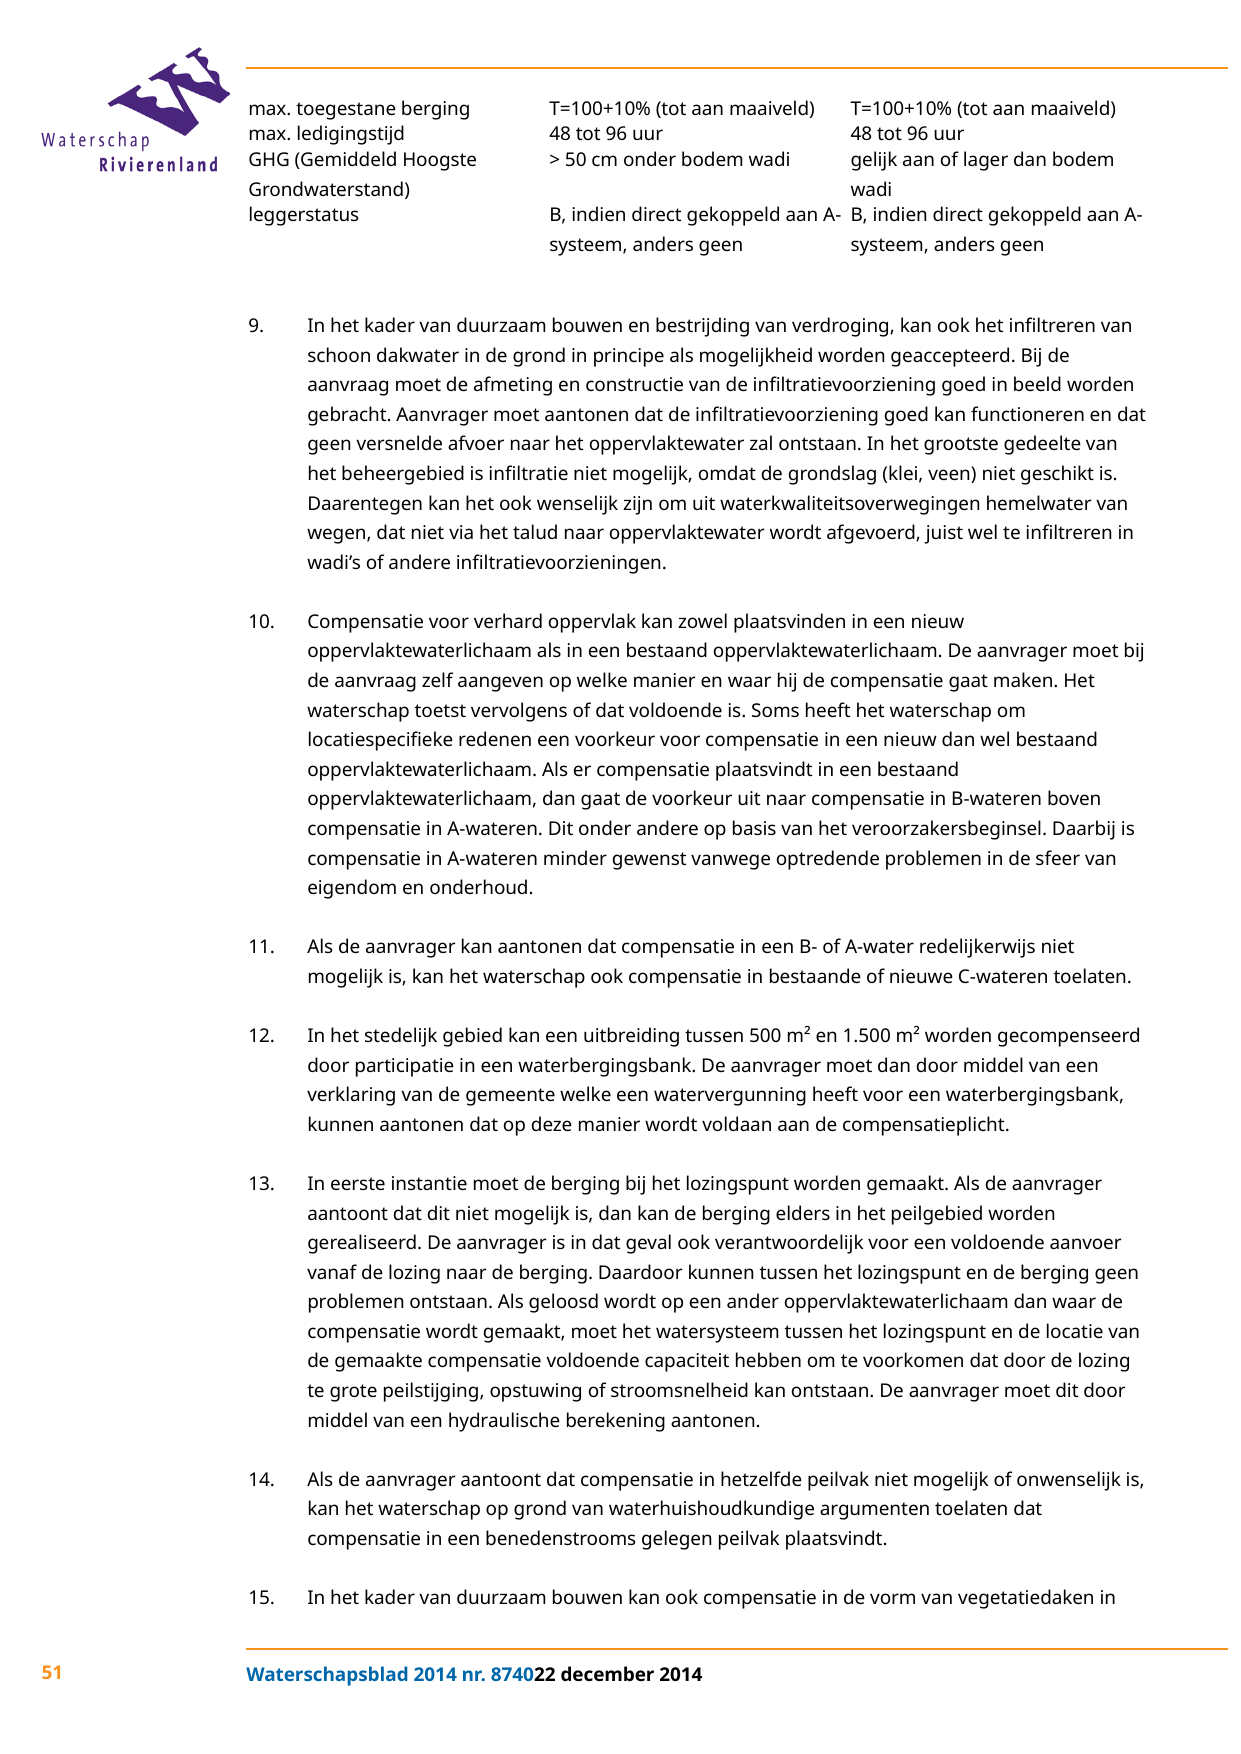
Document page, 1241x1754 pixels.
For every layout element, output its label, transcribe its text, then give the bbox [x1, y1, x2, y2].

table_cell T=100+10% (tot aan maaiveld) [549, 95, 850, 121]
table_cell > 50 cm onder bodem wadi [549, 146, 850, 202]
table_cell leggerstatus [248, 202, 549, 257]
list In het kader van duurzaam bouwen kan ook compensatie in de vorm van vegetatiedaken in [248, 1584, 1152, 1610]
table_cell 48 tot 96 uur [549, 121, 850, 146]
table_cell max. toegestane berging [248, 95, 549, 121]
table_cell T=100+10% (tot aan maaiveld) [850, 95, 1152, 121]
picture [41, 47, 231, 172]
list Als de aanvrager aantoont dat compensatie in hetzelfde peilvak niet mogelijk of onwenselijk is, kan het waterschap op grond van waterhuishoudkundige argumenten toelaten dat compensatie in een benedenstrooms gelegen peilvak plaatsvindt. [248, 1466, 1152, 1551]
table_cell gelijk aan of lager dan bodem wadi [850, 146, 1152, 202]
list In eerste instantie moet de berging bij het lozingspunt worden gemaakt. Als de aanvrager aantoont dat dit niet mogelijk is, dan kan de berging elders in het peilgebied worden gerealiseerd. De aanvrager is in dat geval ook verantwoordelijk voor een voldoende aanvoer vanaf de lozing naar de berging. Daardoor kunnen tussen het lozingspunt en de berging geen problemen ontstaan. Als geloosd wordt op een ander oppervlaktewaterlichaam dan waar de compensatie wordt gemaakt, moet het watersysteem tussen het lozingspunt en de locatie van de gemaakte compensatie voldoende capaciteit hebben om te voorkomen dat door de lozing te grote peilstijging, opstuwing of stroomsnelheid kan ontstaan. De aanvrager moet dit door middel van een hydraulische berekening aantonen. [248, 1170, 1152, 1432]
table_cell B, indien direct gekoppeld aan A-systeem, anders geen [549, 202, 850, 257]
table_cell B, indien direct gekoppeld aan A-systeem, anders geen [850, 202, 1152, 257]
list In het kader van duurzaam bouwen en bestrijding van verdroging, kan ook het infiltreren van schoon dakwater in de grond in principe als mogelijkheid worden geaccepteerd. Bij de aanvraag moet de afmeting en constructie van de infiltratievoorziening goed in beeld worden gebracht. Aanvrager moet aantonen dat de infiltratievoorziening goed kan functioneren en dat geen versnelde afvoer naar het oppervlaktewater zal ontstaan. In het grootste gedeelte van het beheergebied is infiltratie niet mogelijk, omdat de grondslag (klei, veen) niet geschikt is. Daarentegen kan het ook wenselijk zijn om uit waterkwaliteitsoverwegingen hemelwater van wegen, dat niet via het talud naar oppervlaktewater wordt afgevoerd, juist wel te infiltreren in wadi’s of andere infiltratievoorzieningen. [248, 312, 1152, 574]
list Als de aanvrager kan aantonen dat compensatie in een B- of A-water redelijkerwijs niet mogelijk is, kan het waterschap ook compensatie in bestaande of nieuwe C-wateren toelaten. [248, 933, 1152, 989]
list Compensatie voor verhard oppervlak kan zowel plaatsvinden in een nieuw oppervlaktewaterlichaam als in een bestaand oppervlaktewaterlichaam. De aanvrager moet bij de aanvraag zelf aangeven op welke manier en waar hij de compensatie gaat maken. Het waterschap toetst vervolgens of dat voldoende is. Soms heeft het waterschap om locatiespecifieke redenen een voorkeur voor compensatie in een nieuw dan wel bestaand oppervlaktewaterlichaam. Als er compensatie plaatsvindt in een bestaand oppervlaktewaterlichaam, dan gaat de voorkeur uit naar compensatie in B-wateren boven compensatie in A-wateren. Dit onder andere op basis van het veroorzakersbeginsel. Daarbij is compensatie in A-wateren minder gewenst vanwege optredende problemen in de sfeer van eigendom en onderhoud. [248, 608, 1152, 900]
table_cell max. ledigingstijd [248, 121, 549, 146]
table_cell GHG (Gemiddeld Hoogste Grondwaterstand) [248, 146, 549, 202]
table_cell 48 tot 96 uur [850, 121, 1152, 146]
list In het stedelijk gebied kan een uitbreiding tussen 500 m² en 1.500 m² worden gecompenseerd door participatie in een waterbergingsbank. De aanvrager moet dan door middel van een verklaring van de gemeente welke een watervergunning heeft voor een waterbergingsbank, kunnen aantonen dat op deze manier wordt voldaan aan de compensatieplicht. [248, 1022, 1152, 1137]
